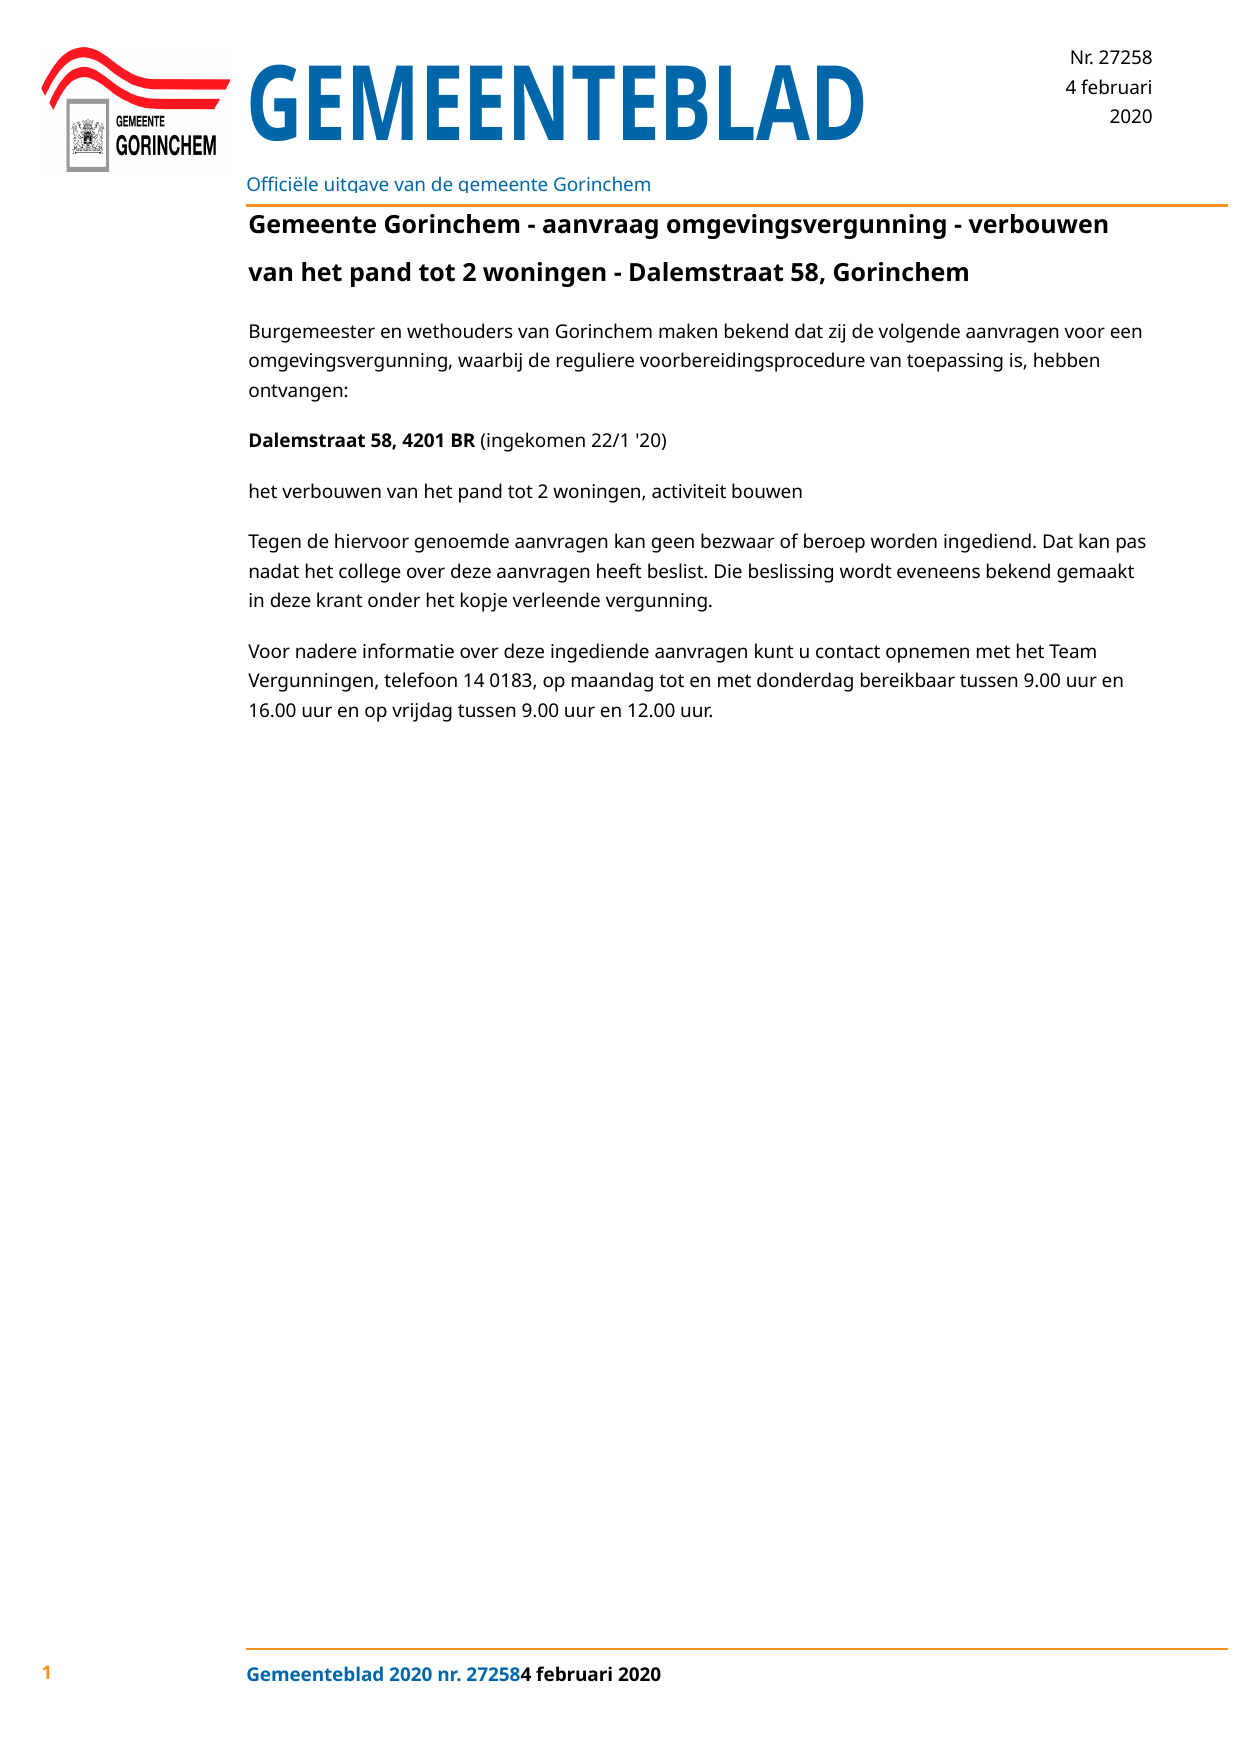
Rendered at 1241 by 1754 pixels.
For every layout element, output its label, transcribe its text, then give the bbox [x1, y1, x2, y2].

text Dalemstraat 58, 4201 BR (ingekomen 22/1 '20) [248, 427, 1152, 453]
text Voor nadere informatie over deze ingediende aanvragen kunt u contact opnemen met het Team Vergunningen, telefoon 14 0183, op maandag tot en met donderdag bereikbaar tussen 9.00 uur en 16.00 uur en op vrijdag tussen 9.00 uur en 12.00 uur. [248, 638, 1152, 723]
picture [41, 47, 231, 172]
text Gemeente Gorinchem - aanvraag omgevingsvergunning - verbouwen van het pand tot 2 woningen - Dalemstraat 58, Gorinchem [248, 207, 1152, 288]
text Burgemeester en wethouders van Gorinchem maken bekend dat zij de volgende aanvragen voor een omgevingsvergunning, waarbij de reguliere voorbereidingsprocedure van toepassing is, hebben ontvangen: [248, 318, 1152, 403]
text het verbouwen van het pand tot 2 woningen, activiteit bouwen [248, 478, 1152, 504]
text Tegen de hiervoor genoemde aanvragen kan geen bezwaar of beroep worden ingediend. Dat kan pas nadat het college over deze aanvragen heeft beslist. Die beslissing wordt eveneens bekend gemaakt in deze krant onder het kopje verleende vergunning. [248, 528, 1152, 613]
